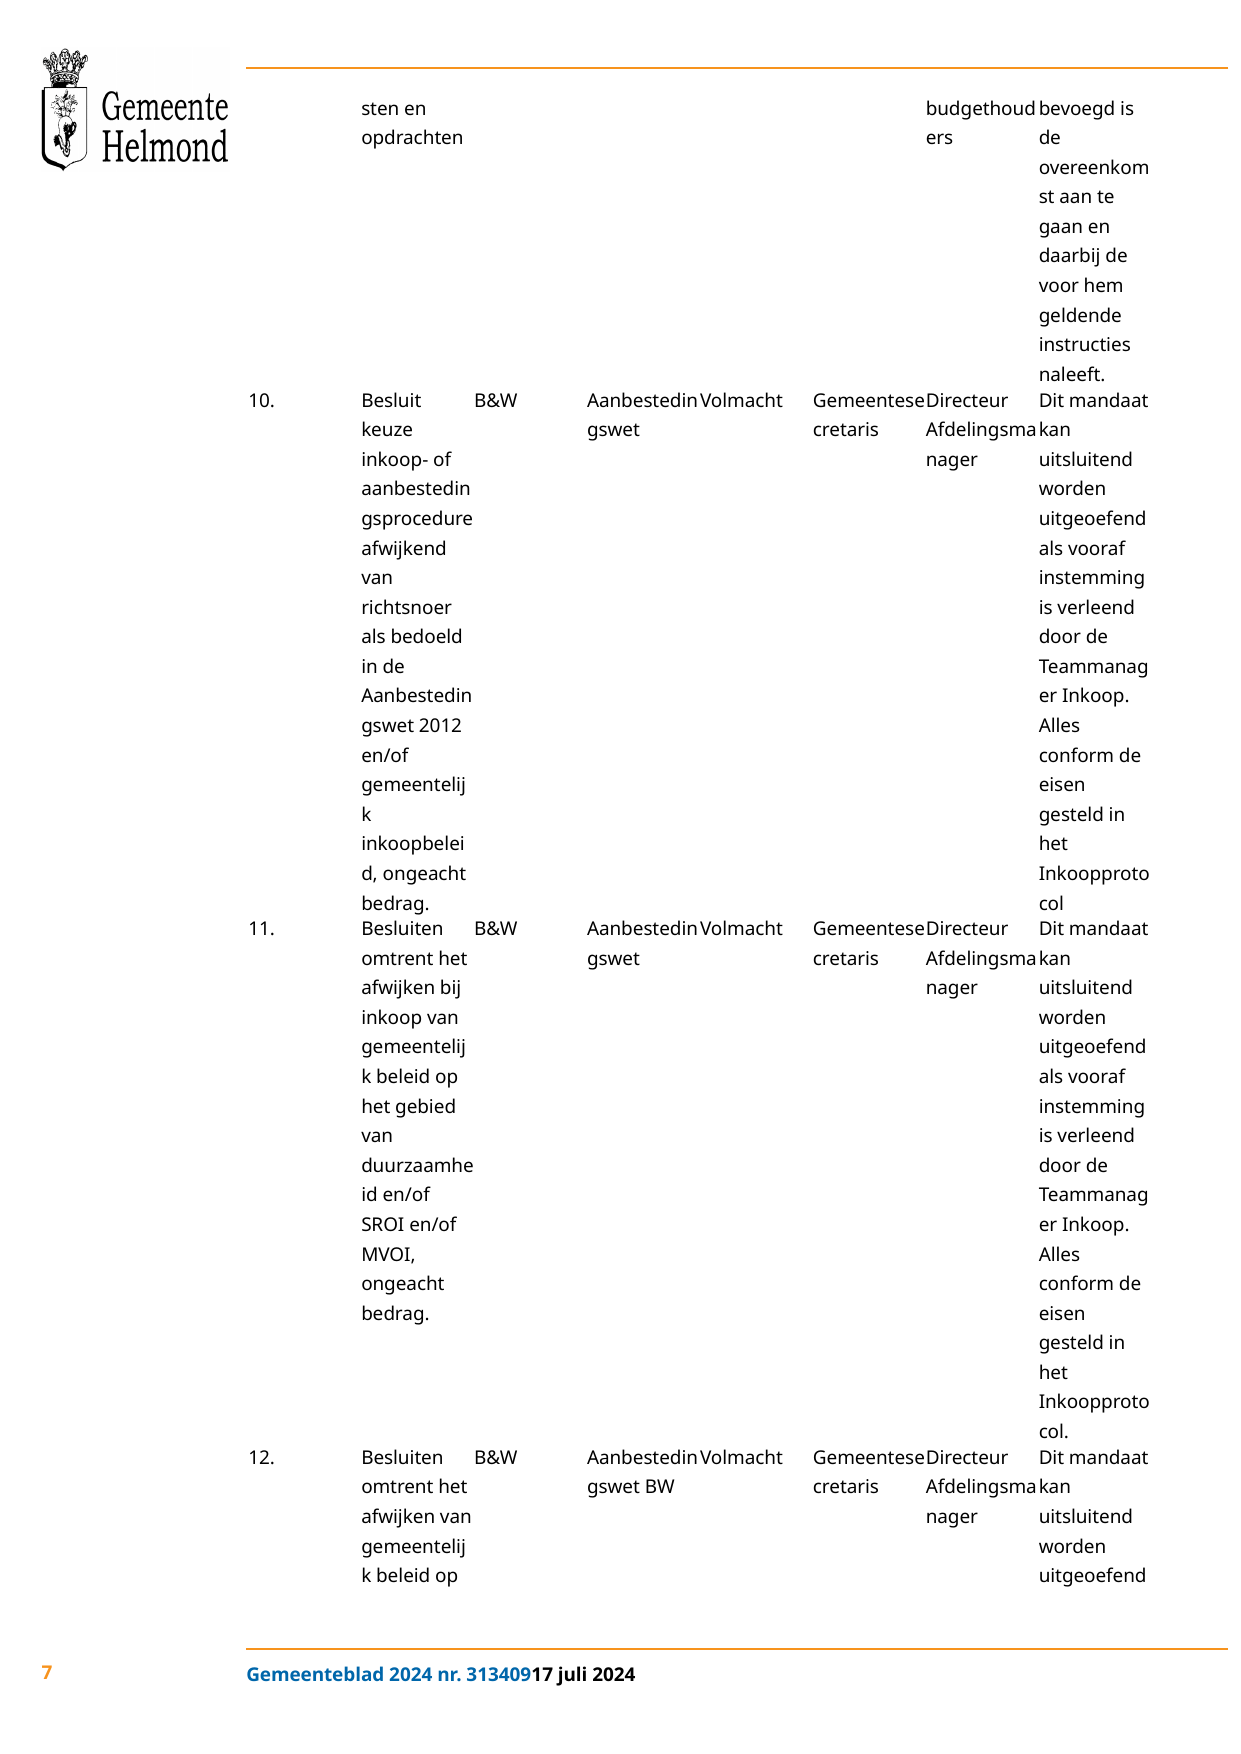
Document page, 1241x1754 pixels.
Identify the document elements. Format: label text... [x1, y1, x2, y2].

table_cell B&W [474, 915, 587, 1444]
table_cell [813, 95, 926, 387]
table_cell [248, 95, 361, 387]
table_cell Directeur Afdelingsmanager [926, 387, 1038, 915]
table_cell Besluiten omtrent het afwijken van gemeentelijk beleid op [361, 1444, 474, 1588]
table_cell 10. [248, 387, 361, 915]
table_cell Directeur Afdelingsmanager [926, 915, 1038, 1444]
table_cell Aanbestedingswet [587, 387, 700, 915]
table_cell bevoegd is de overeenkomst aan te gaan en daarbij de voor hem geldende instructies naleeft. [1039, 95, 1152, 387]
table_cell Gemeentesecretaris [813, 387, 926, 915]
table_cell [700, 95, 813, 387]
table_cell B&W [474, 387, 587, 915]
table_cell [587, 95, 700, 387]
table_cell Volmacht [700, 915, 813, 1444]
table_cell Directeur Afdelingsmanager [926, 1444, 1038, 1588]
table_cell Volmacht [700, 387, 813, 915]
table_cell 12. [248, 1444, 361, 1588]
table_cell Dit mandaat kan uitsluitend worden uitgeoefend als vooraf instemming is verleend door de Teammanager Inkoop. Alles conform de eisen gesteld in het Inkoopprotocol [1039, 387, 1152, 915]
table_cell [474, 95, 587, 387]
table_cell 11. [248, 915, 361, 1444]
table_cell Dit mandaat kan uitsluitend worden uitgeoefend [1039, 1444, 1152, 1588]
table_cell Volmacht [700, 1444, 813, 1588]
table_cell budgethouders [926, 95, 1038, 387]
picture [41, 47, 231, 172]
table_cell Gemeentesecretaris [813, 1444, 926, 1588]
table_cell Aanbestedingswet BW [587, 1444, 700, 1588]
table_cell Besluiten omtrent het afwijken bij inkoop van gemeentelijk beleid op het gebied van duurzaamheid en/of SROI en/of MVOI, ongeacht bedrag. [361, 915, 474, 1444]
table_cell Dit mandaat kan uitsluitend worden uitgeoefend als vooraf instemming is verleend door de Teammanager Inkoop. Alles conform de eisen gesteld in het Inkoopprotocol. [1039, 915, 1152, 1444]
table_cell Besluit keuze inkoop- of aanbestedingsprocedure afwijkend van richtsnoer als bedoeld in de Aanbestedingswet 2012 en/of gemeentelijk inkoopbeleid, ongeacht bedrag. [361, 387, 474, 915]
table_cell Aanbestedingswet [587, 915, 700, 1444]
table_cell sten en opdrachten [361, 95, 474, 387]
table_cell B&W [474, 1444, 587, 1588]
table_cell Gemeentesecretaris [813, 915, 926, 1444]
